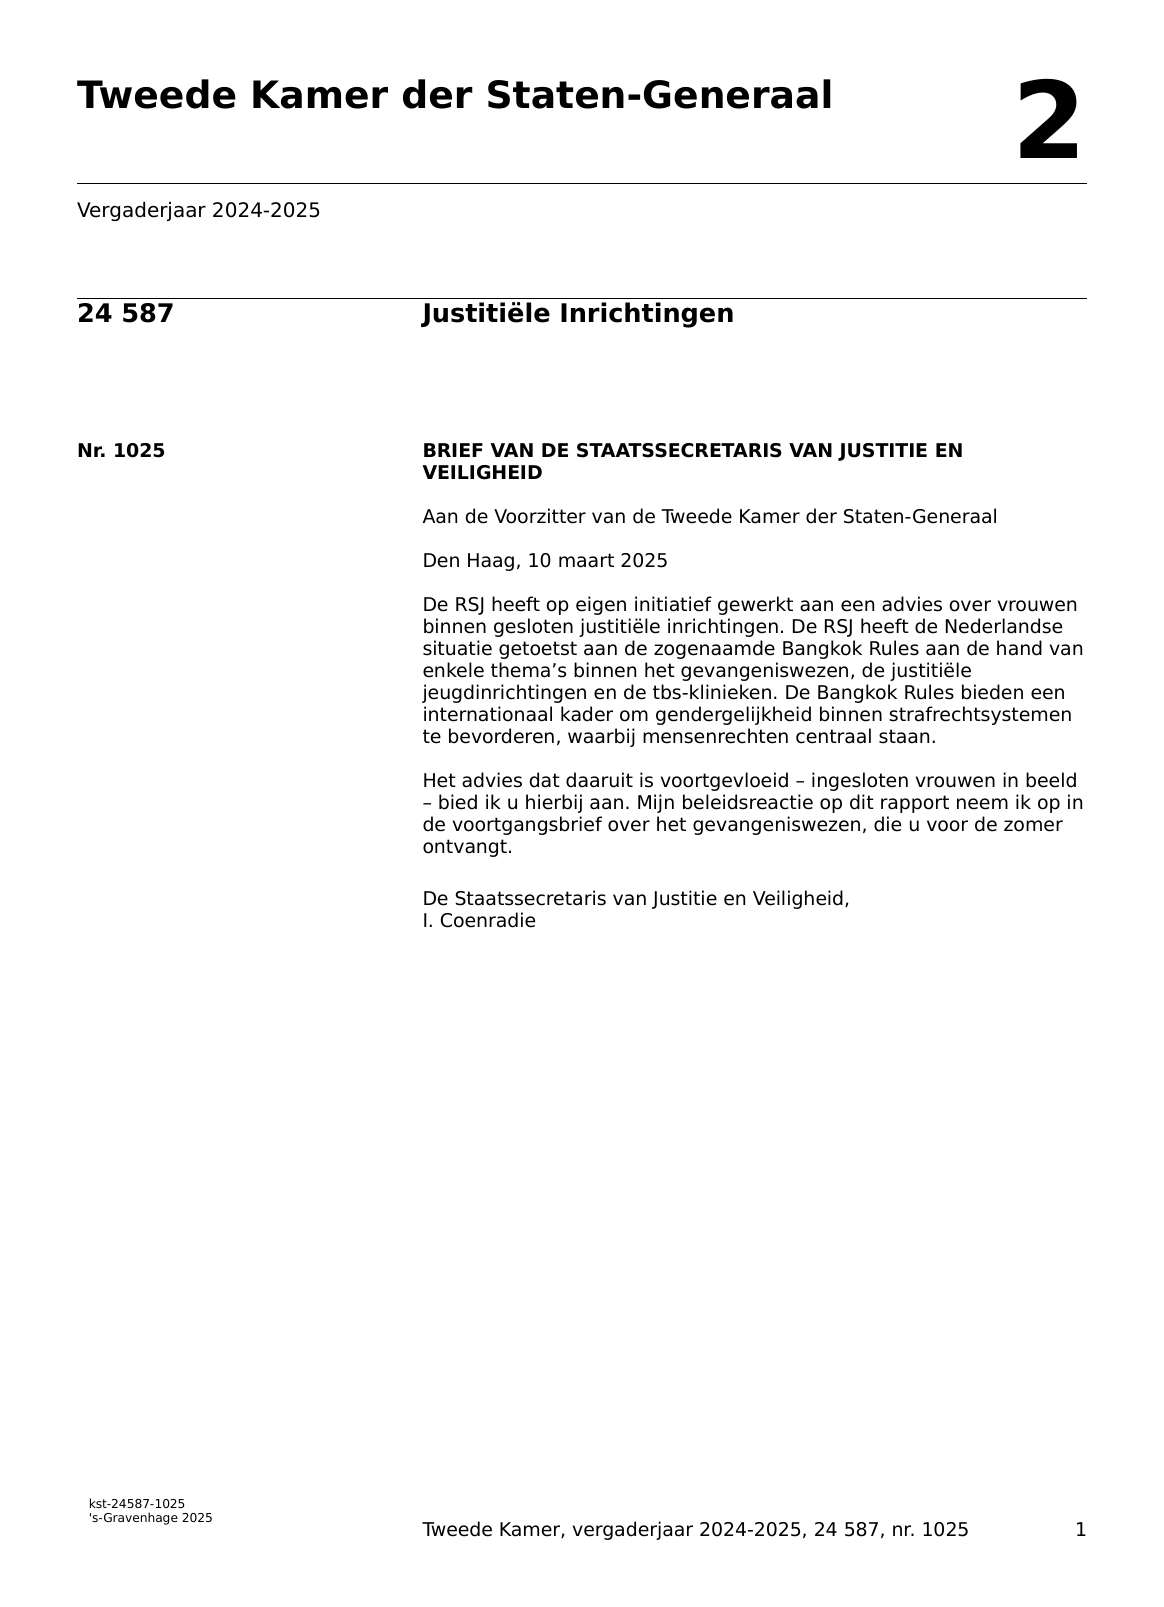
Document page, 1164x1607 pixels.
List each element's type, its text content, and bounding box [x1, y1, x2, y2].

text De Staatssecretaris van Justitie en Veiligheid, I. Coenradie [422, 888, 1087, 932]
text De RSJ heeft op eigen initiatief gewerkt aan een advies over vrouwen binnen gesloten justitiële inrichtingen. De RSJ heeft de Nederlandse situatie getoetst aan de zogenaamde Bangkok Rules aan de hand van enkele thema’s binnen het gevangeniswezen, de justitiële jeugdinrichtingen en de tbs-klinieken. De Bangkok Rules bieden een internationaal kader om gendergelijkheid binnen strafrechtsystemen te bevorderen, waarbij mensenrechten centraal staan. [422, 594, 1087, 748]
subtitle 24 587 Justitiële Inrichtingen [77, 299, 1087, 329]
text kst-24587-1025 [88, 1497, 323, 1511]
table_header Tweede Kamer der Staten-Generaal [77, 59, 886, 183]
subtitle Nr. 1025 BRIEF VAN DE STAATSSECRETARIS VAN JUSTITIE EN VEILIGHEID [77, 440, 1087, 484]
text Aan de Voorzitter van de Tweede Kamer der Staten-Generaal [422, 506, 1087, 528]
text Het advies dat daaruit is voortgevloeid – ingesloten vrouwen in beeld – bied ik u hierbij aan. Mijn beleidsreactie op dit rapport neem ik op in de voortgangsbrief over het gevangeniswezen, die u voor de zomer ontvangt. [422, 770, 1087, 858]
text 's-Gravenhage 2025 [88, 1511, 323, 1525]
table_header 2 [886, 59, 1087, 183]
text Den Haag, 10 maart 2025 [422, 550, 1087, 572]
table_cell Vergaderjaar 2024-2025 [77, 184, 1087, 298]
